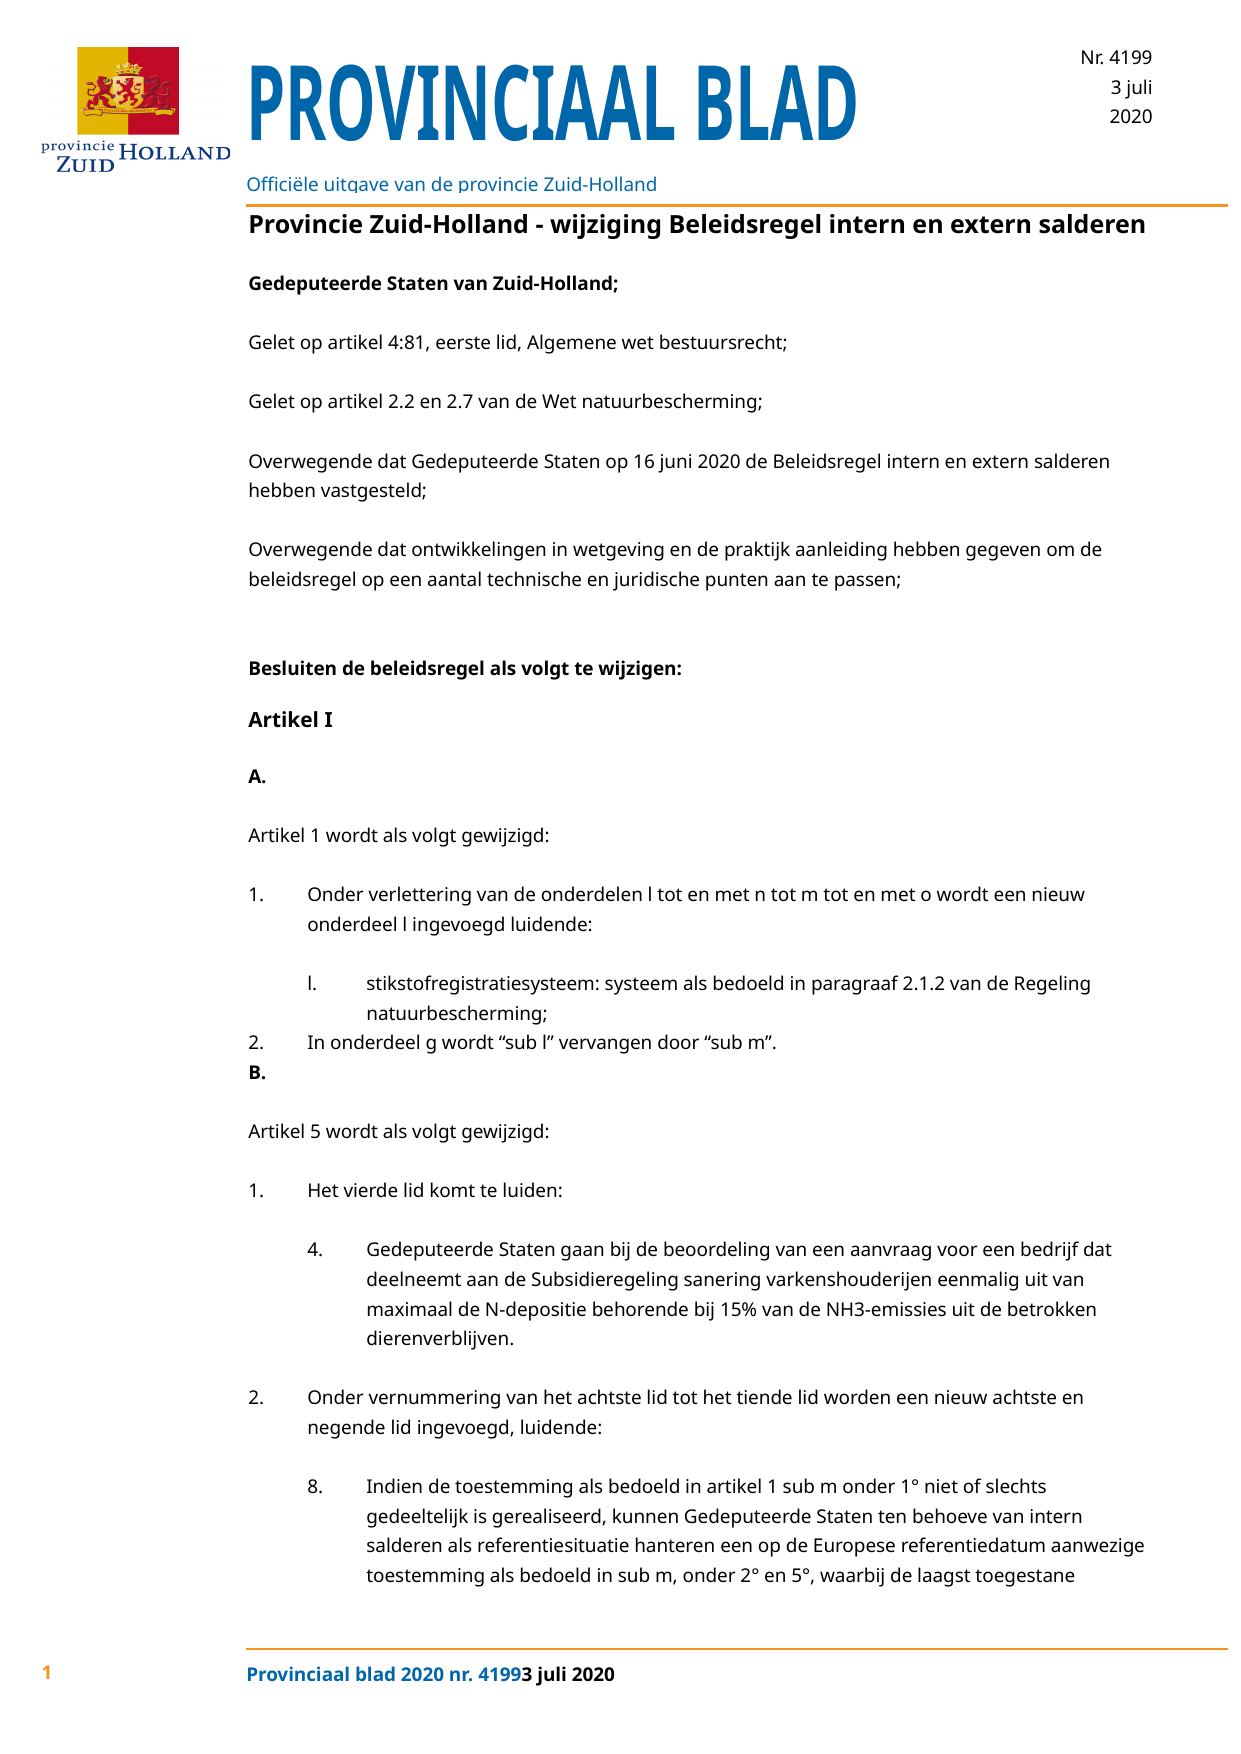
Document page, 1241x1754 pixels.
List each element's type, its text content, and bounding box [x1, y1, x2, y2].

text Artikel 1 wordt als volgt gewijzigd: [248, 822, 1152, 848]
text Overwegende dat Gedeputeerde Staten op 16 juni 2020 de Beleidsregel intern en extern salderen hebben vastgesteld; [248, 448, 1152, 503]
text Provincie Zuid-Holland - wijziging Beleidsregel intern en extern salderen [248, 207, 1152, 241]
text Overwegende dat ontwikkelingen in wetgeving en de praktijk aanleiding hebben gegeven om de beleidsregel op een aantal technische en juridische punten aan te passen; [248, 537, 1152, 592]
list Onder verlettering van de onderdelen l tot en met n tot m tot en met o wordt een nieuw onderdeel l ingevoegd luidende: [248, 882, 1152, 937]
list Gedeputeerde Staten gaan bij de beoordeling van een aanvraag voor een bedrijf dat deelneemt aan de Subsidieregeling sanering varkenshouderijen eenmalig uit van maximaal de N-depositie behorende bij 15% van de NH3-emissies uit de betrokken dierenverblijven. [307, 1237, 1152, 1351]
picture [41, 47, 231, 172]
list Onder vernummering van het achtste lid tot het tiende lid worden een nieuw achtste en negende lid ingevoegd, luidende: [248, 1384, 1152, 1440]
list Indien de toestemming als bedoeld in artikel 1 sub m onder 1° niet of slechts gedeeltelijk is gerealiseerd, kunnen Gedeputeerde Staten ten behoeve van intern salderen als referentiesituatie hanteren een op de Europese referentiedatum aanwezige toestemming als bedoeld in sub m, onder 2° en 5°, waarbij de laagst toegestane [307, 1473, 1152, 1588]
text Besluiten de beleidsregel als volgt te wijzigen: [248, 655, 1152, 681]
list In onderdeel g wordt “sub l” vervangen door “sub m”. [248, 1029, 1152, 1055]
text Artikel 5 wordt als volgt gewijzigd: [248, 1118, 1152, 1144]
text Gelet op artikel 4:81, eerste lid, Algemene wet bestuursrecht; [248, 329, 1152, 355]
text Gelet op artikel 2.2 en 2.7 van de Wet natuurbescherming; [248, 389, 1152, 414]
list stikstofregistratiesysteem: systeem als bedoeld in paragraaf 2.1.2 van de Regeling natuurbescherming; [307, 970, 1152, 1026]
text Gedeputeerde Staten van Zuid-Holland; [248, 270, 1152, 296]
list Het vierde lid komt te luiden: [248, 1177, 1152, 1203]
text A. [248, 763, 1152, 789]
text B. [248, 1059, 1152, 1085]
text Artikel I [248, 705, 1152, 734]
